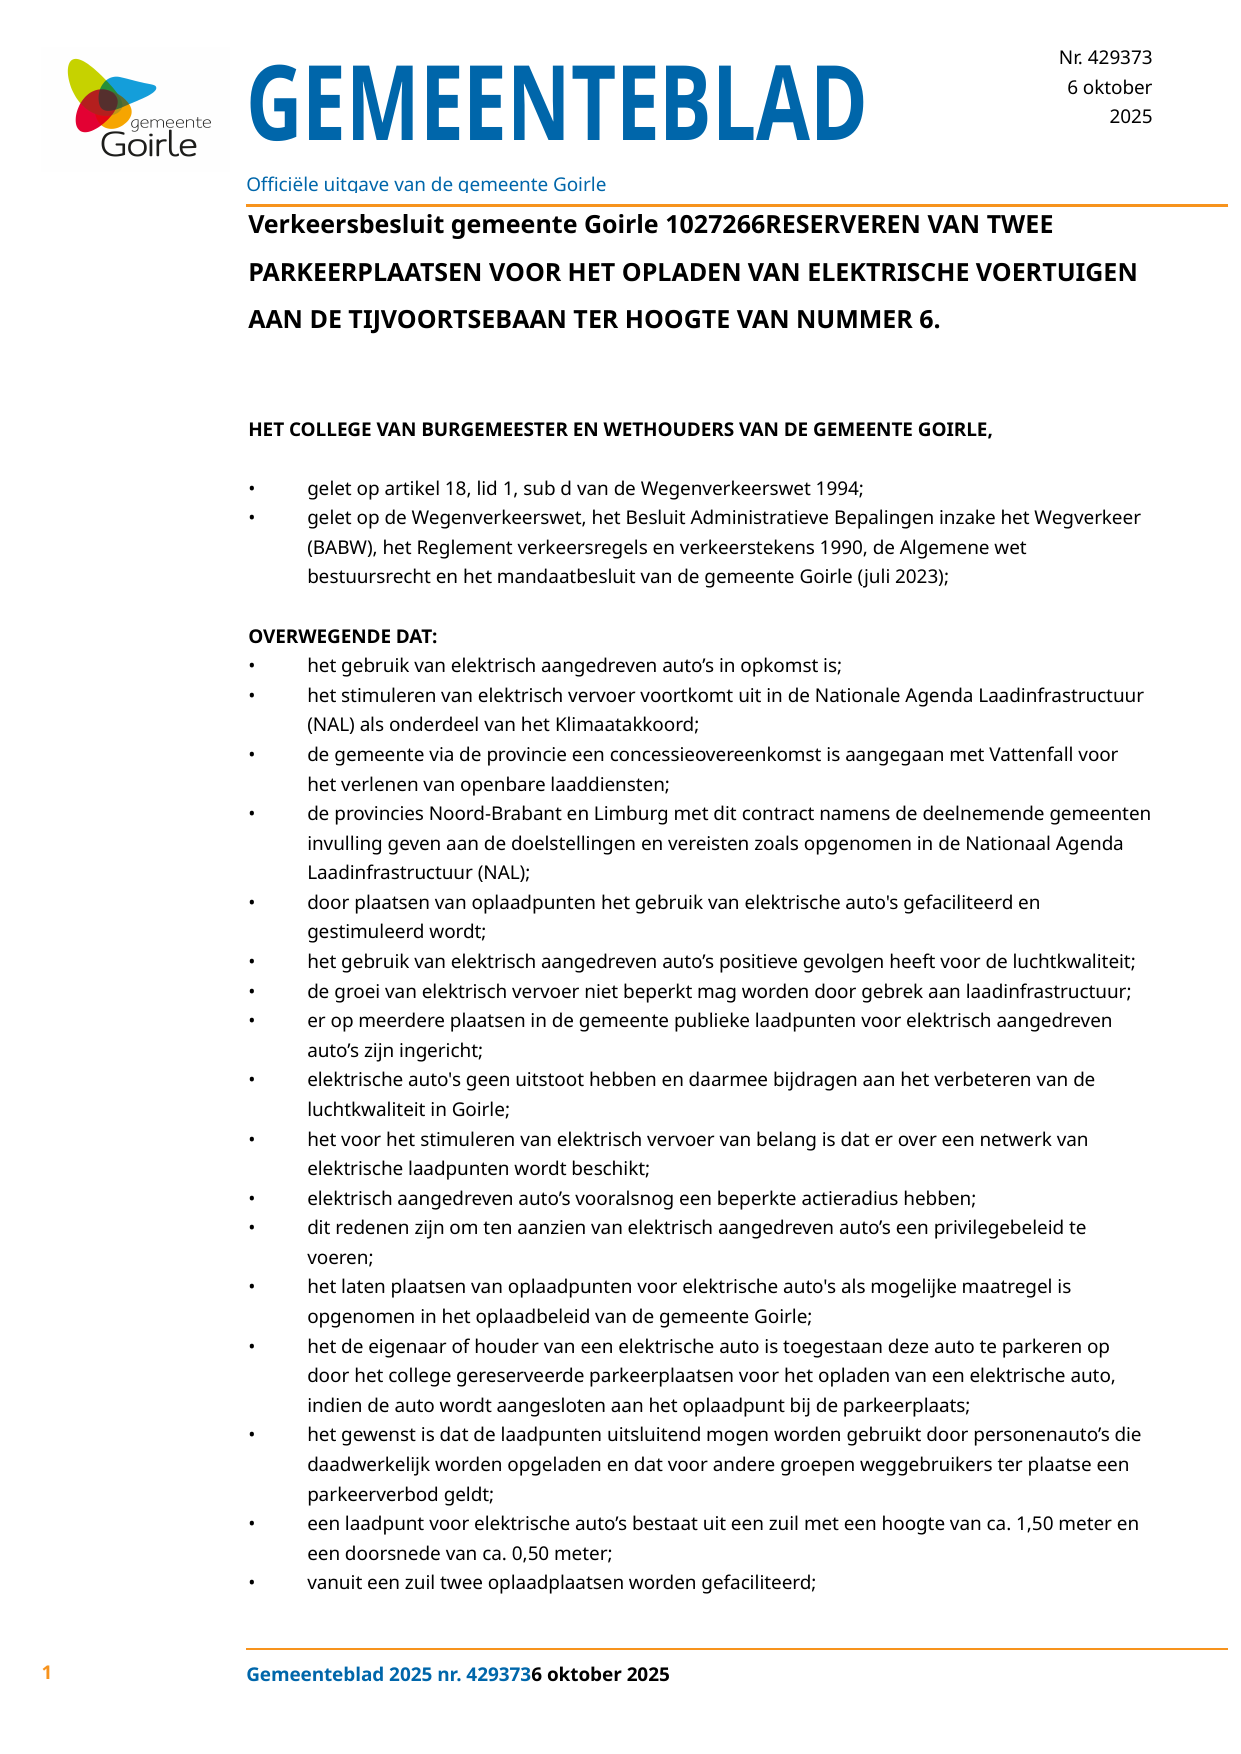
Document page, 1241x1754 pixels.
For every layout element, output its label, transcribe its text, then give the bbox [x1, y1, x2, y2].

list er op meerdere plaatsen in de gemeente publieke laadpunten voor elektrisch aangedreven auto’s zijn ingericht; [248, 1007, 1152, 1063]
list een laadpunt voor elektrische auto’s bestaat uit een zuil met een hoogte van ca. 1,50 meter en een doorsnede van ca. 0,50 meter; [248, 1510, 1152, 1566]
list elektrische auto's geen uitstoot hebben en daarmee bijdragen aan het verbeteren van de luchtkwaliteit in Goirle; [248, 1067, 1152, 1122]
text Verkeersbesluit gemeente Goirle 1027266RESERVEREN VAN TWEE PARKEERPLAATSEN VOOR HET OPLADEN VAN ELEKTRISCHE VOERTUIGEN AAN DE TIJVOORTSEBAAN TER HOOGTE VAN NUMMER 6. [248, 207, 1152, 336]
list elektrisch aangedreven auto’s vooralsnog een beperkte actieradius hebben; [248, 1185, 1152, 1211]
list het gewenst is dat de laadpunten uitsluitend mogen worden gebruikt door personenauto’s die daadwerkelijk worden opgeladen en dat voor andere groepen weggebruikers ter plaatse een parkeerverbod geldt; [248, 1422, 1152, 1507]
list dit redenen zijn om ten aanzien van elektrisch aangedreven auto’s een privilegebeleid te voeren; [248, 1214, 1152, 1270]
list het gebruik van elektrisch aangedreven auto’s positieve gevolgen heeft voor de luchtkwaliteit; [248, 948, 1152, 974]
list de groei van elektrisch vervoer niet beperkt mag worden door gebrek aan laadinfrastructuur; [248, 978, 1152, 1004]
list door plaatsen van oplaadpunten het gebruik van elektrische auto's gefaciliteerd en gestimuleerd wordt; [248, 889, 1152, 944]
list gelet op artikel 18, lid 1, sub d van de Wegenverkeerswet 1994; [248, 475, 1152, 501]
text OVERWEGENDE DAT: [248, 623, 1152, 649]
list vanuit een zuil twee oplaadplaatsen worden gefaciliteerd; [248, 1569, 1152, 1595]
picture [41, 47, 231, 172]
list het stimuleren van elektrisch vervoer voortkomt uit in de Nationale Agenda Laadinfrastructuur (NAL) als onderdeel van het Klimaatakkoord; [248, 682, 1152, 737]
text HET COLLEGE VAN BURGEMEESTER EN WETHOUDERS VAN DE GEMEENTE GOIRLE, [248, 416, 1152, 442]
list het de eigenaar of houder van een elektrische auto is toegestaan deze auto te parkeren op door het college gereserveerde parkeerplaatsen voor het opladen van een elektrische auto, indien de auto wordt aangesloten aan het oplaadpunt bij de parkeerplaats; [248, 1333, 1152, 1418]
list het gebruik van elektrisch aangedreven auto’s in opkomst is; [248, 652, 1152, 678]
list het laten plaatsen van oplaadpunten voor elektrische auto's als mogelijke maatregel is opgenomen in het oplaadbeleid van de gemeente Goirle; [248, 1274, 1152, 1329]
list het voor het stimuleren van elektrisch vervoer van belang is dat er over een netwerk van elektrische laadpunten wordt beschikt; [248, 1126, 1152, 1181]
list de provincies Noord-Brabant en Limburg met dit contract namens de deelnemende gemeenten invulling geven aan de doelstellingen en vereisten zoals opgenomen in de Nationaal Agenda Laadinfrastructuur (NAL); [248, 800, 1152, 885]
list de gemeente via de provincie een concessieovereenkomst is aangegaan met Vattenfall voor het verlenen van openbare laaddiensten; [248, 741, 1152, 797]
list gelet op de Wegenverkeerswet, het Besluit Administratieve Bepalingen inzake het Wegverkeer (BABW), het Reglement verkeersregels en verkeerstekens 1990, de Algemene wet bestuursrecht en het mandaatbesluit van de gemeente Goirle (juli 2023); [248, 504, 1152, 589]
